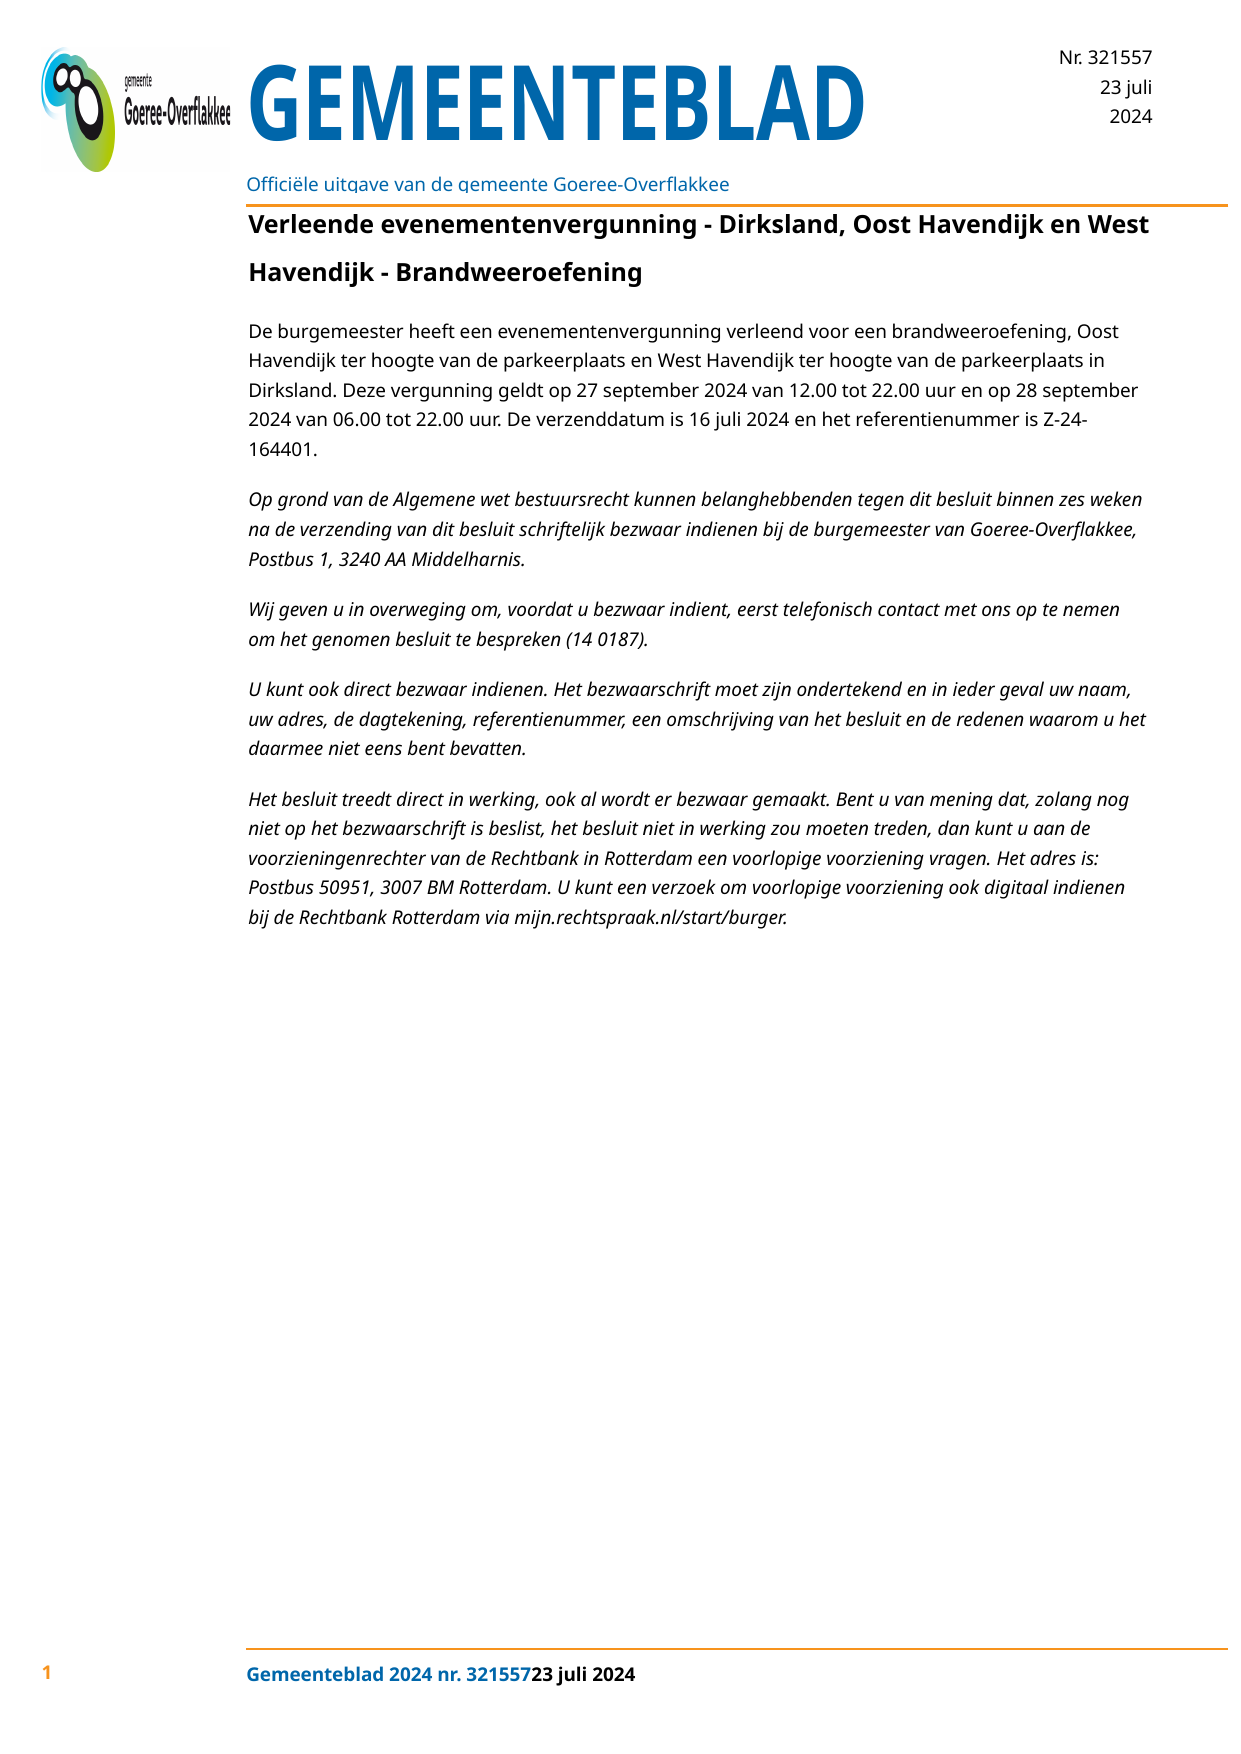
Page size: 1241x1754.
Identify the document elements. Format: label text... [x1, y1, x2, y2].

text De burgemeester heeft een evenementenvergunning verleend voor een brandweeroefening, Oost Havendijk ter hoogte van de parkeerplaats en West Havendijk ter hoogte van de parkeerplaats in Dirksland. Deze vergunning geldt op 27 september 2024 van 12.00 tot 22.00 uur en op 28 september 2024 van 06.00 tot 22.00 uur. De verzenddatum is 16 juli 2024 en het referentienummer is Z-24-164401. [248, 318, 1152, 462]
text Het besluit treedt direct in werking, ook al wordt er bezwaar gemaakt. Bent u van mening dat, zolang nog niet op het bezwaarschrift is beslist, het besluit niet in werking zou moeten treden, dan kunt u aan de voorzieningenrechter van de Rechtbank in Rotterdam een voorlopige voorziening vragen. Het adres is: Postbus 50951, 3007 BM Rotterdam. U kunt een verzoek om voorlopige voorziening ook digitaal indienen bij de Rechtbank Rotterdam via mijn.rechtspraak.nl/start/burger. [248, 786, 1152, 930]
picture [41, 47, 231, 172]
text U kunt ook direct bezwaar indienen. Het bezwaarschrift moet zijn ondertekend en in ieder geval uw naam, uw adres, de dagtekening, referentienummer, een omschrijving van het besluit en de redenen waarom u het daarmee niet eens bent bevatten. [248, 676, 1152, 761]
text Wij geven u in overweging om, voordat u bezwaar indient, eerst telefonisch contact met ons op te nemen om het genomen besluit te bespreken (14 0187). [248, 596, 1152, 652]
text Verleende evenementenvergunning - Dirksland, Oost Havendijk en West Havendijk - Brandweeroefening [248, 207, 1152, 288]
text Op grond van de Algemene wet bestuursrecht kunnen belanghebbenden tegen dit besluit binnen zes weken na de verzending van dit besluit schriftelijk bezwaar indienen bij de burgemeester van Goeree-Overflakkee, Postbus 1, 3240 AA Middelharnis. [248, 487, 1152, 572]
